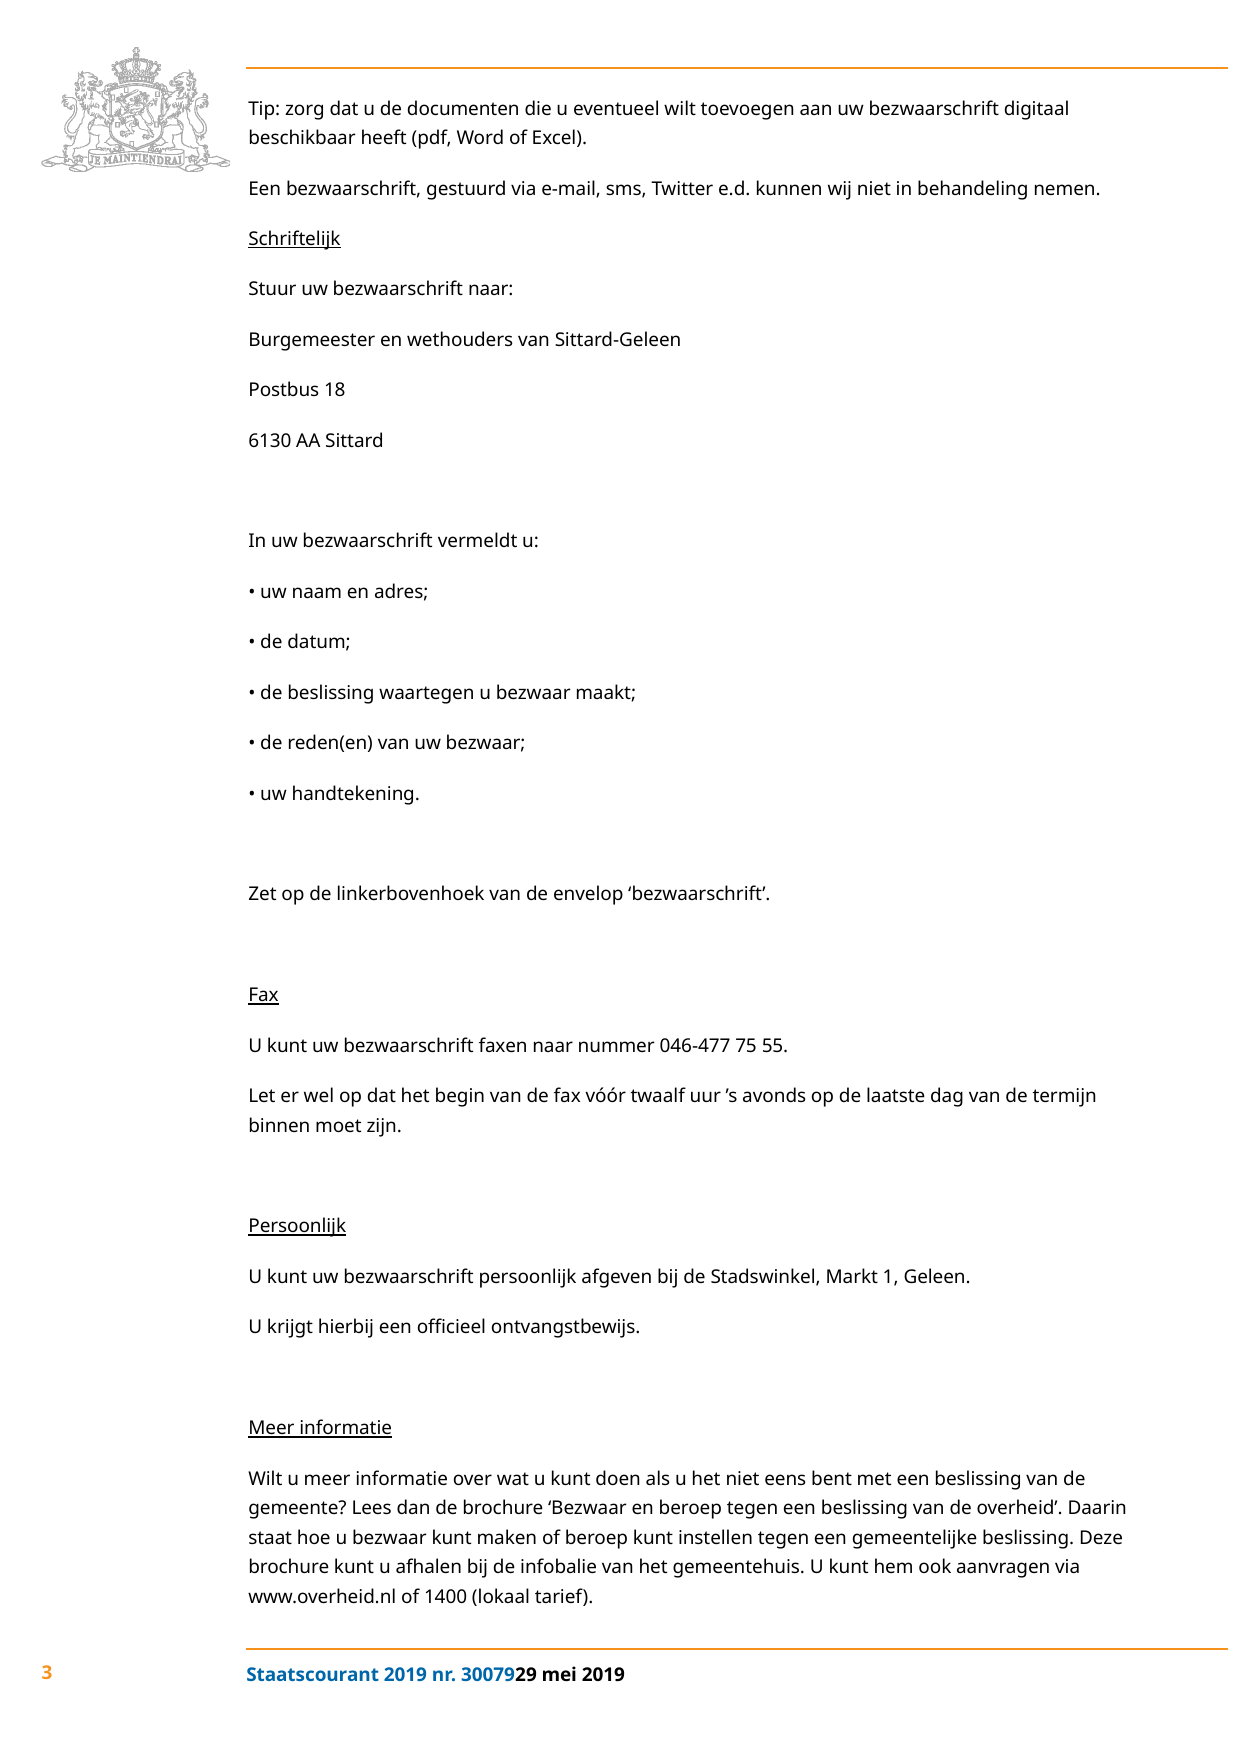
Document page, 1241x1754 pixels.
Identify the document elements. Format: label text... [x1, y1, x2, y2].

text Tip: zorg dat u de documenten die u eventueel wilt toevoegen aan uw bezwaarschrift digitaal beschikbaar heeft (pdf, Word of Excel). [248, 95, 1152, 150]
text Een bezwaarschrift, gestuurd via e-mail, sms, Twitter e.d. kunnen wij niet in behandeling nemen. [248, 175, 1152, 201]
picture [41, 47, 231, 172]
text Postbus 18 [248, 376, 1152, 402]
text • uw handtekening. [248, 780, 1152, 806]
text Let er wel op dat het begin van de fax vóór twaalf uur ’s avonds op de laatste dag van de termijn binnen moet zijn. [248, 1082, 1152, 1138]
text U kunt uw bezwaarschrift persoonlijk afgeven bij de Stadswinkel, Markt 1, Geleen. [248, 1263, 1152, 1289]
text Zet op de linkerbovenhoek van de envelop ‘bezwaarschrift’. [248, 881, 1152, 906]
text • de reden(en) van uw bezwaar; [248, 729, 1152, 755]
text U krijgt hierbij een officieel ontvangstbewijs. [248, 1313, 1152, 1339]
text Stuur uw bezwaarschrift naar: [248, 276, 1152, 301]
text • de datum; [248, 628, 1152, 654]
text Schriftelijk [248, 225, 1152, 251]
text Wilt u meer informatie over wat u kunt doen als u het niet eens bent met een beslissing van de gemeente? Lees dan de brochure ‘Bezwaar en beroep tegen een beslissing van de overheid’. Daarin staat hoe u bezwaar kunt maken of beroep kunt instellen tegen een gemeentelijke beslissing. Deze brochure kunt u afhalen bij de infobalie van het gemeentehuis. U kunt hem ook aanvragen via www.overheid.nl of 1400 (lokaal tarief). [248, 1465, 1152, 1609]
text U kunt uw bezwaarschrift faxen naar nummer 046-477 75 55. [248, 1032, 1152, 1058]
text Persoonlijk [248, 1213, 1152, 1238]
text • de beslissing waartegen u bezwaar maakt; [248, 679, 1152, 705]
text Fax [248, 981, 1152, 1007]
text Meer informatie [248, 1414, 1152, 1440]
text Burgemeester en wethouders van Sittard-Geleen [248, 326, 1152, 352]
text In uw bezwaarschrift vermeldt u: [248, 528, 1152, 553]
text 6130 AA Sittard [248, 427, 1152, 453]
text • uw naam en adres; [248, 578, 1152, 604]
